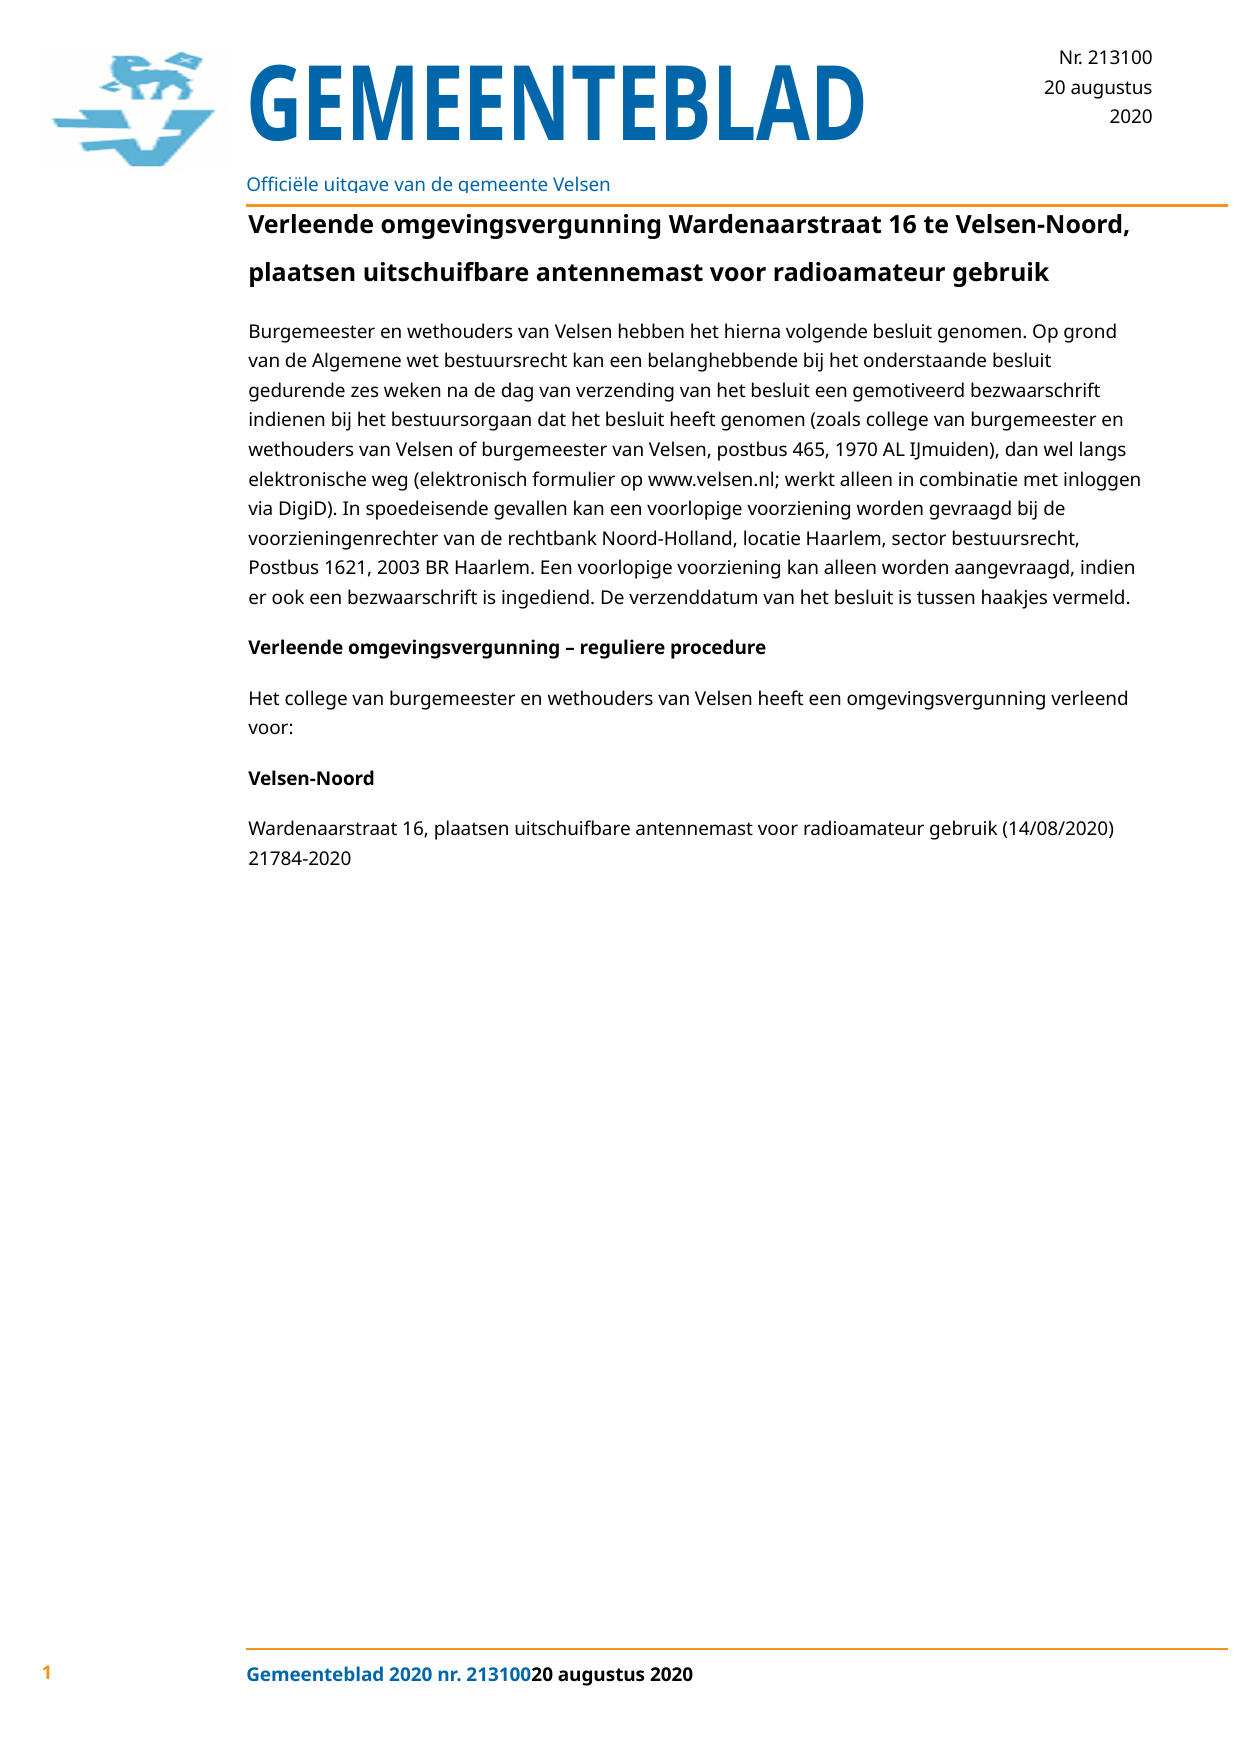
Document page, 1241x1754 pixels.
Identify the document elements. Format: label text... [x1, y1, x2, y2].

picture [41, 47, 231, 172]
text Het college van burgemeester en wethouders van Velsen heeft een omgevingsvergunning verleend voor: [248, 685, 1152, 740]
text Burgemeester en wethouders van Velsen hebben het hierna volgende besluit genomen. Op grond van de Algemene wet bestuursrecht kan een belanghebbende bij het onderstaande besluit gedurende zes weken na de dag van verzending van het besluit een gemotiveerd bezwaarschrift indienen bij het bestuursorgaan dat het besluit heeft genomen (zoals college van burgemeester en wethouders van Velsen of burgemeester van Velsen, postbus 465, 1970 AL IJmuiden), dan wel langs elektronische weg (elektronisch formulier op www.velsen.nl; werkt alleen in combinatie met inloggen via DigiD). In spoedeisende gevallen kan een voorlopige voorziening worden gevraagd bij de voorzieningenrechter van de rechtbank Noord-Holland, locatie Haarlem, sector bestuursrecht, Postbus 1621, 2003 BR Haarlem. Een voorlopige voorziening kan alleen worden aangevraagd, indien er ook een bezwaarschrift is ingediend. De verzenddatum van het besluit is tussen haakjes vermeld. [248, 318, 1152, 610]
text Verleende omgevingsvergunning – reguliere procedure [248, 634, 1152, 660]
text Verleende omgevingsvergunning Wardenaarstraat 16 te Velsen-Noord, plaatsen uitschuifbare antennemast voor radioamateur gebruik [248, 207, 1152, 288]
text Velsen-Noord [248, 765, 1152, 791]
text Wardenaarstraat 16, plaatsen uitschuifbare antennemast voor radioamateur gebruik (14/08/2020) 21784-2020 [248, 815, 1152, 871]
